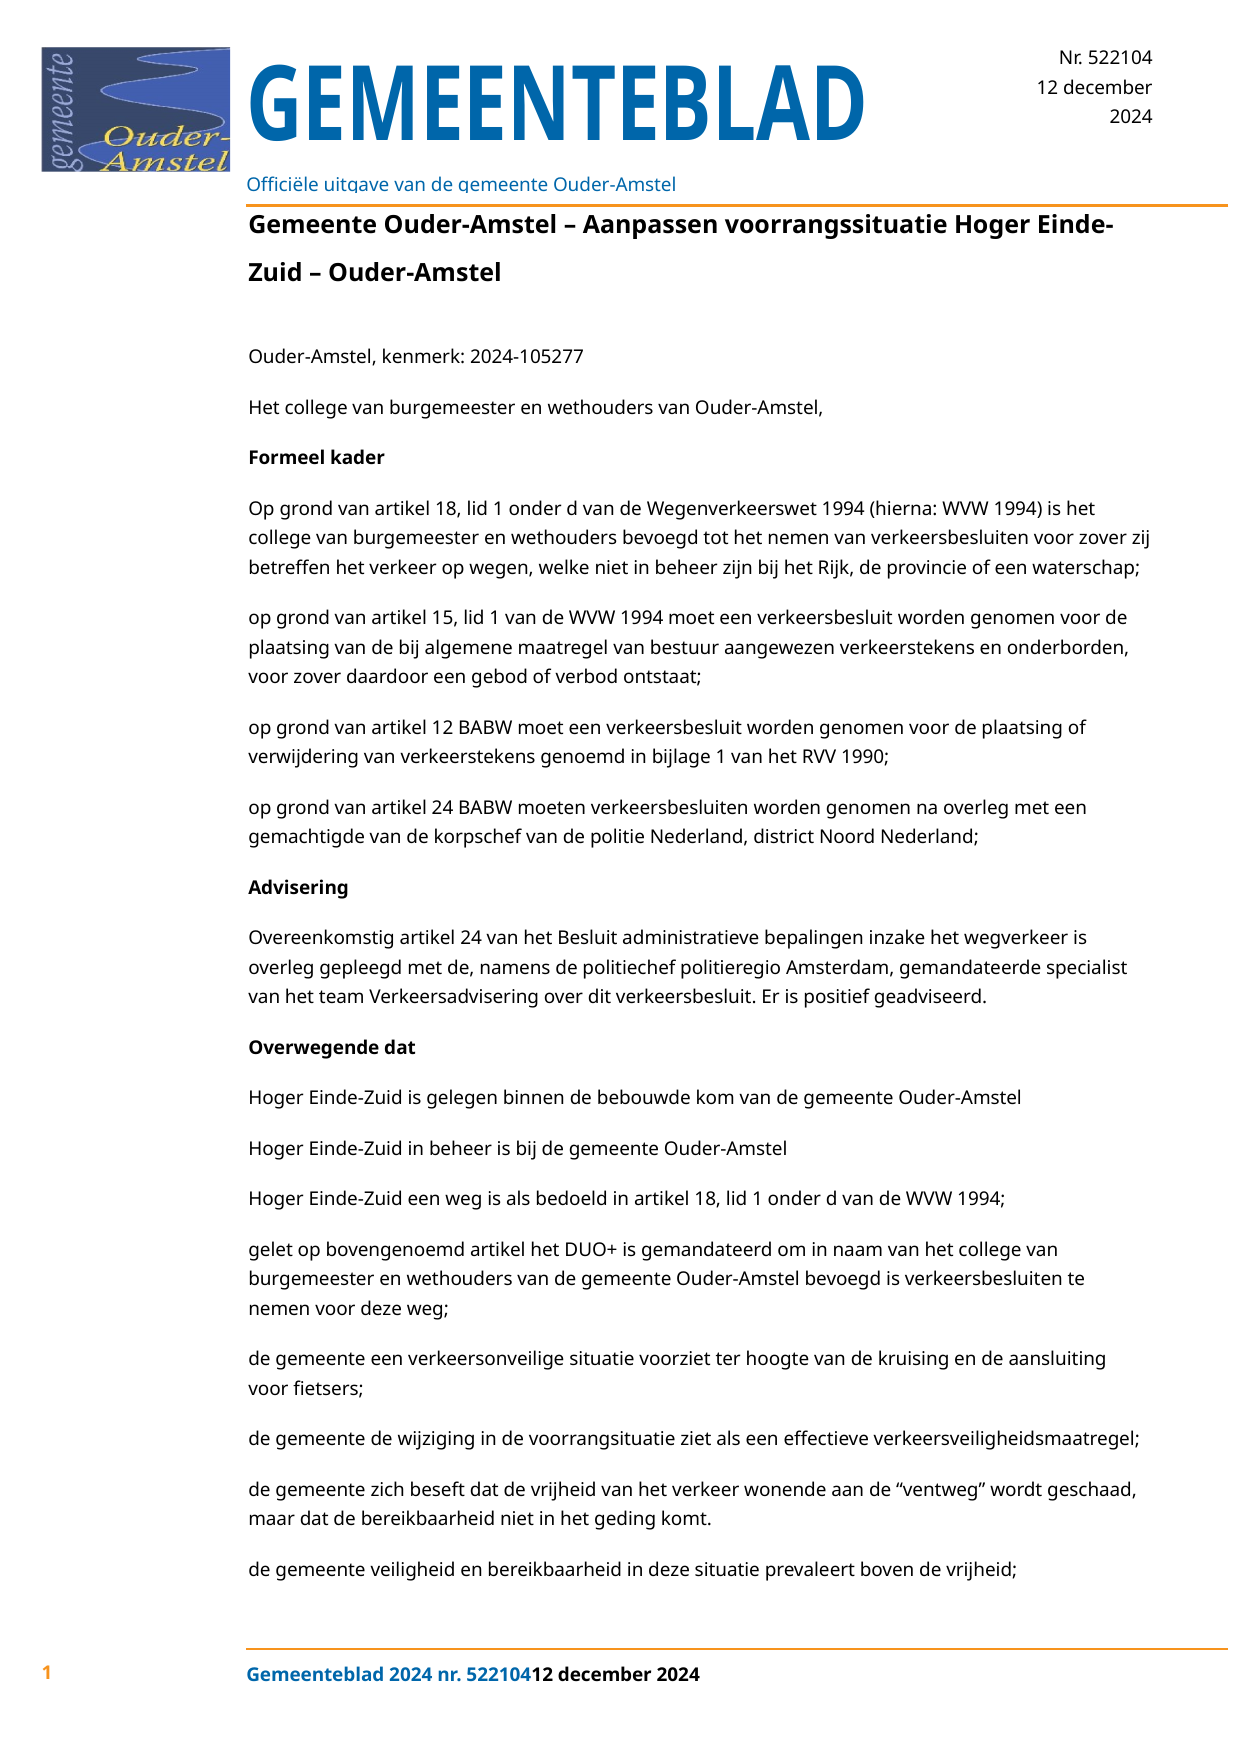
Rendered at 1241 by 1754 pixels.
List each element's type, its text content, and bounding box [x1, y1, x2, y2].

text de gemeente een verkeersonveilige situatie voorziet ter hoogte van de kruising en de aansluiting voor fietsers; [248, 1345, 1152, 1401]
text op grond van artikel 15, lid 1 van de WVW 1994 moet een verkeersbesluit worden genomen voor de plaatsing van de bij algemene maatregel van bestuur aangewezen verkeerstekens en onderborden, voor zover daardoor een gebod of verbod ontstaat; [248, 604, 1152, 689]
text Advisering [248, 874, 1152, 900]
text op grond van artikel 24 BABW moeten verkeersbesluiten worden genomen na overleg met een gemachtigde van de korpschef van de politie Nederland, district Noord Nederland; [248, 794, 1152, 849]
text Ouder-Amstel, kenmerk: 2024-105277 [248, 344, 1152, 369]
text gelet op bovengenoemd artikel het DUO+ is gemandateerd om in naam van het college van burgemeester en wethouders van de gemeente Ouder-Amstel bevoegd is verkeersbesluiten te nemen voor deze weg; [248, 1236, 1152, 1321]
text Gemeente Ouder-Amstel – Aanpassen voorrangssituatie Hoger Einde-Zuid – Ouder-Amstel [248, 207, 1152, 288]
text de gemeente de wijziging in de voorrangsituatie ziet als een effectieve verkeersveiligheidsmaatregel; [248, 1425, 1152, 1451]
text Formeel kader [248, 444, 1152, 470]
text Op grond van artikel 18, lid 1 onder d van de Wegenverkeerswet 1994 (hierna: WVW 1994) is het college van burgemeester en wethouders bevoegd tot het nemen van verkeersbesluiten voor zover zij betreffen het verkeer op wegen, welke niet in beheer zijn bij het Rijk, de provincie of een waterschap; [248, 495, 1152, 580]
text de gemeente veiligheid en bereikbaarheid in deze situatie prevaleert boven de vrijheid; [248, 1556, 1152, 1581]
text Hoger Einde-Zuid is gelegen binnen de bebouwde kom van de gemeente Ouder-Amstel [248, 1084, 1152, 1110]
text de gemeente zich beseft dat de vrijheid van het verkeer wonende aan de “ventweg” wordt geschaad, maar dat de bereikbaarheid niet in het geding komt. [248, 1476, 1152, 1531]
text Het college van burgemeester en wethouders van Ouder-Amstel, [248, 394, 1152, 420]
text op grond van artikel 12 BABW moet een verkeersbesluit worden genomen voor de plaatsing of verwijdering van verkeerstekens genoemd in bijlage 1 van het RVV 1990; [248, 714, 1152, 769]
text Overwegende dat [248, 1034, 1152, 1060]
text Hoger Einde-Zuid een weg is als bedoeld in artikel 18, lid 1 onder d van de WVW 1994; [248, 1185, 1152, 1211]
text Overeenkomstig artikel 24 van het Besluit administratieve bepalingen inzake het wegverkeer is overleg gepleegd met de, namens de politiechef politieregio Amsterdam, gemandateerde specialist van het team Verkeersadvisering over dit verkeersbesluit. Er is positief geadviseerd. [248, 924, 1152, 1009]
picture [41, 47, 231, 172]
text Hoger Einde-Zuid in beheer is bij de gemeente Ouder-Amstel [248, 1135, 1152, 1161]
